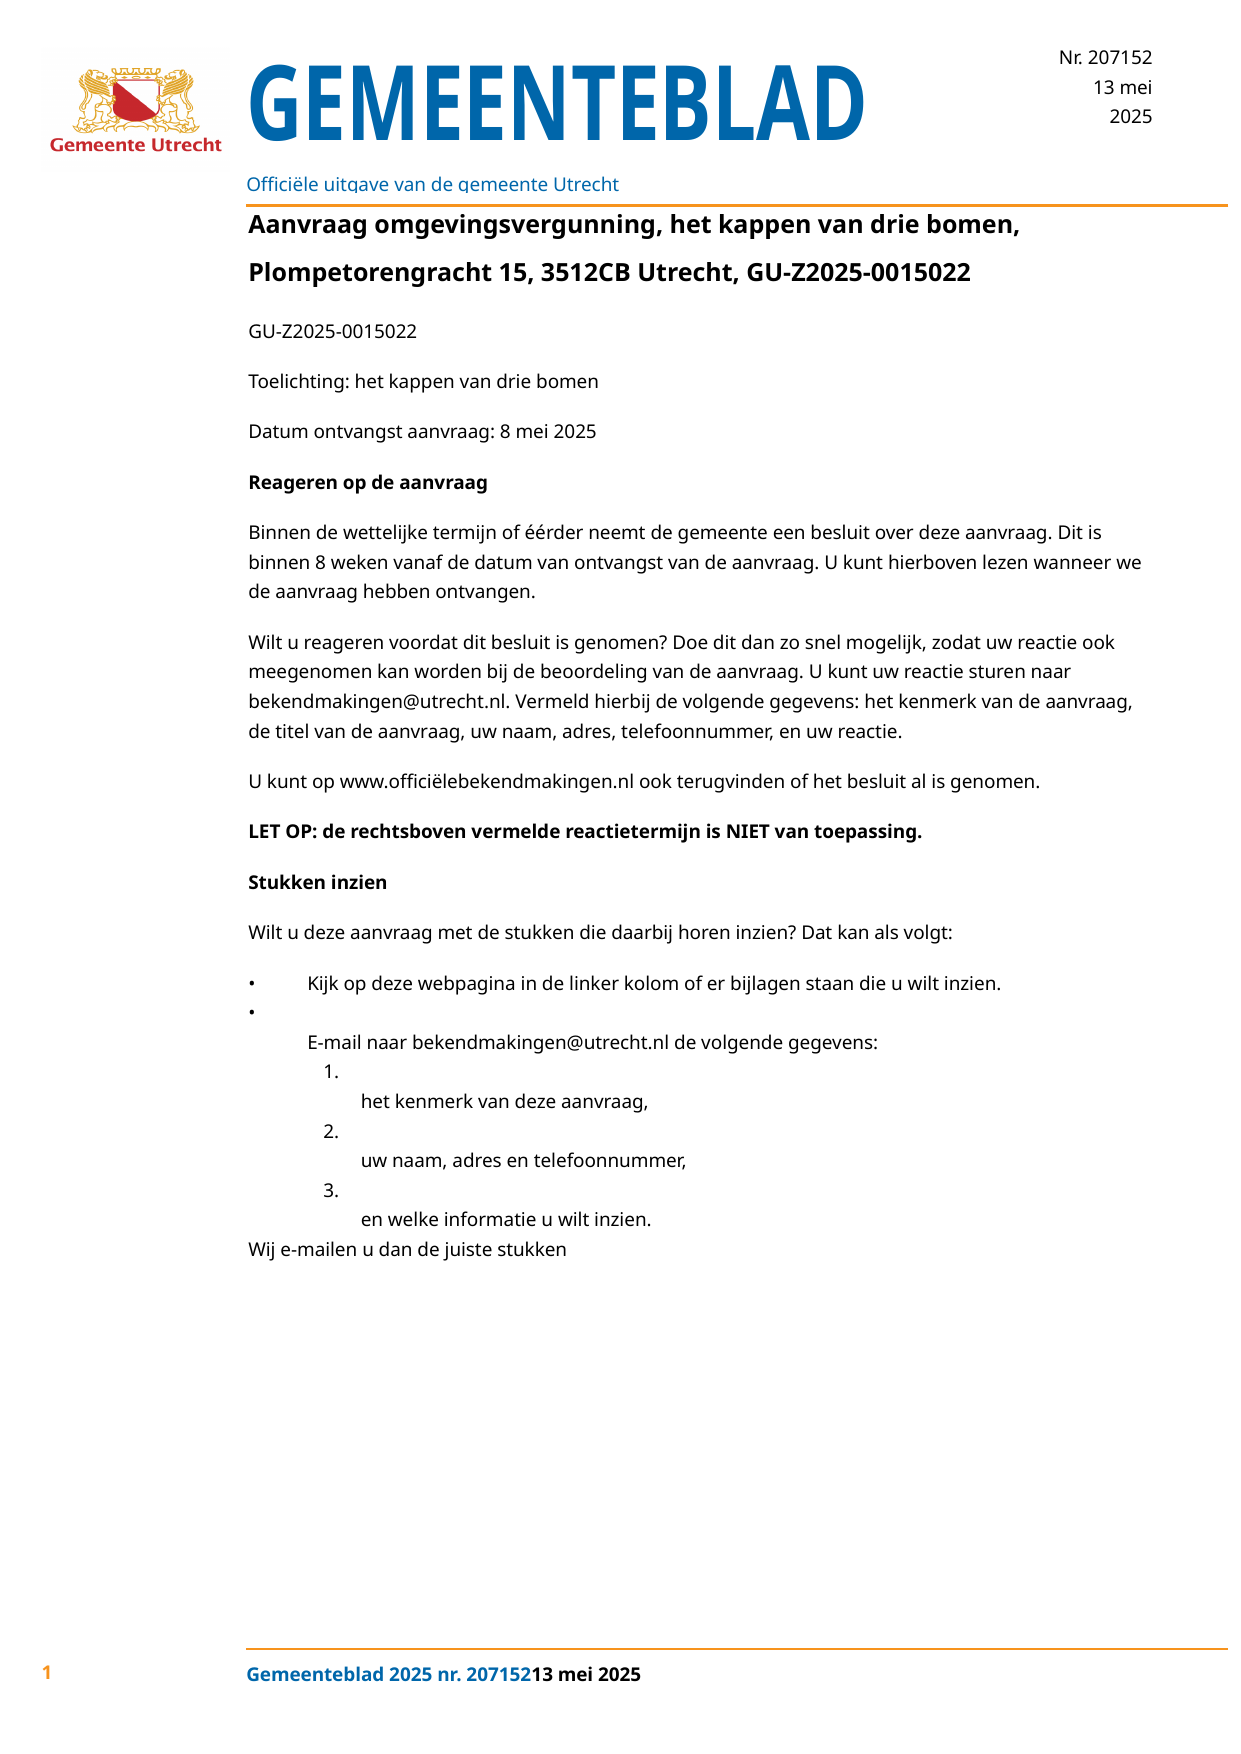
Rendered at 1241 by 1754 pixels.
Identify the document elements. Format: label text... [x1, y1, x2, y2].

text Toelichting: het kappen van drie bomen [248, 368, 1152, 394]
text U kunt op www.officiëlebekendmakingen.nl ook terugvinden of het besluit al is genomen. [248, 768, 1152, 794]
text LET OP: de rechtsboven vermelde reactietermijn is NIET van toepassing. [248, 819, 1152, 844]
text Reageren op de aanvraag [248, 469, 1152, 495]
list Kijk op deze webpagina in de linker kolom of er bijlagen staan die u wilt inzien. [248, 970, 1152, 996]
list en welke informatie u wilt inzien. [323, 1207, 1152, 1232]
text Datum ontvangst aanvraag: 8 mei 2025 [248, 419, 1152, 444]
text Aanvraag omgevingsvergunning, het kappen van drie bomen, Plompetorengracht 15, 3512CB Utrecht, GU-Z2025-0015022 [248, 207, 1152, 288]
text Wilt u deze aanvraag met de stukken die daarbij horen inzien? Dat kan als volgt: [248, 919, 1152, 945]
text Wij e-mailen u dan de juiste stukken [248, 1236, 1152, 1262]
list het kenmerk van deze aanvraag, [323, 1088, 1152, 1114]
text Binnen de wettelijke termijn of éérder neemt de gemeente een besluit over deze aanvraag. Dit is binnen 8 weken vanaf de datum van ontvangst van de aanvraag. U kunt hierboven lezen wanneer we de aanvraag hebben ontvangen. [248, 519, 1152, 604]
picture [41, 47, 231, 172]
list E-mail naar bekendmakingen@utrecht.nl de volgende gegevens: [248, 1029, 1152, 1055]
text GU-Z2025-0015022 [248, 318, 1152, 344]
list uw naam, adres en telefoonnummer, [323, 1147, 1152, 1173]
text Stukken inzien [248, 869, 1152, 895]
text Wilt u reageren voordat dit besluit is genomen? Doe dit dan zo snel mogelijk, zodat uw reactie ook meegenomen kan worden bij de beoordeling van de aanvraag. U kunt uw reactie sturen naar bekendmakingen@utrecht.nl. Vermeld hierbij de volgende gegevens: het kenmerk van de aanvraag, de titel van de aanvraag, uw naam, adres, telefoonnummer, en uw reactie. [248, 629, 1152, 744]
